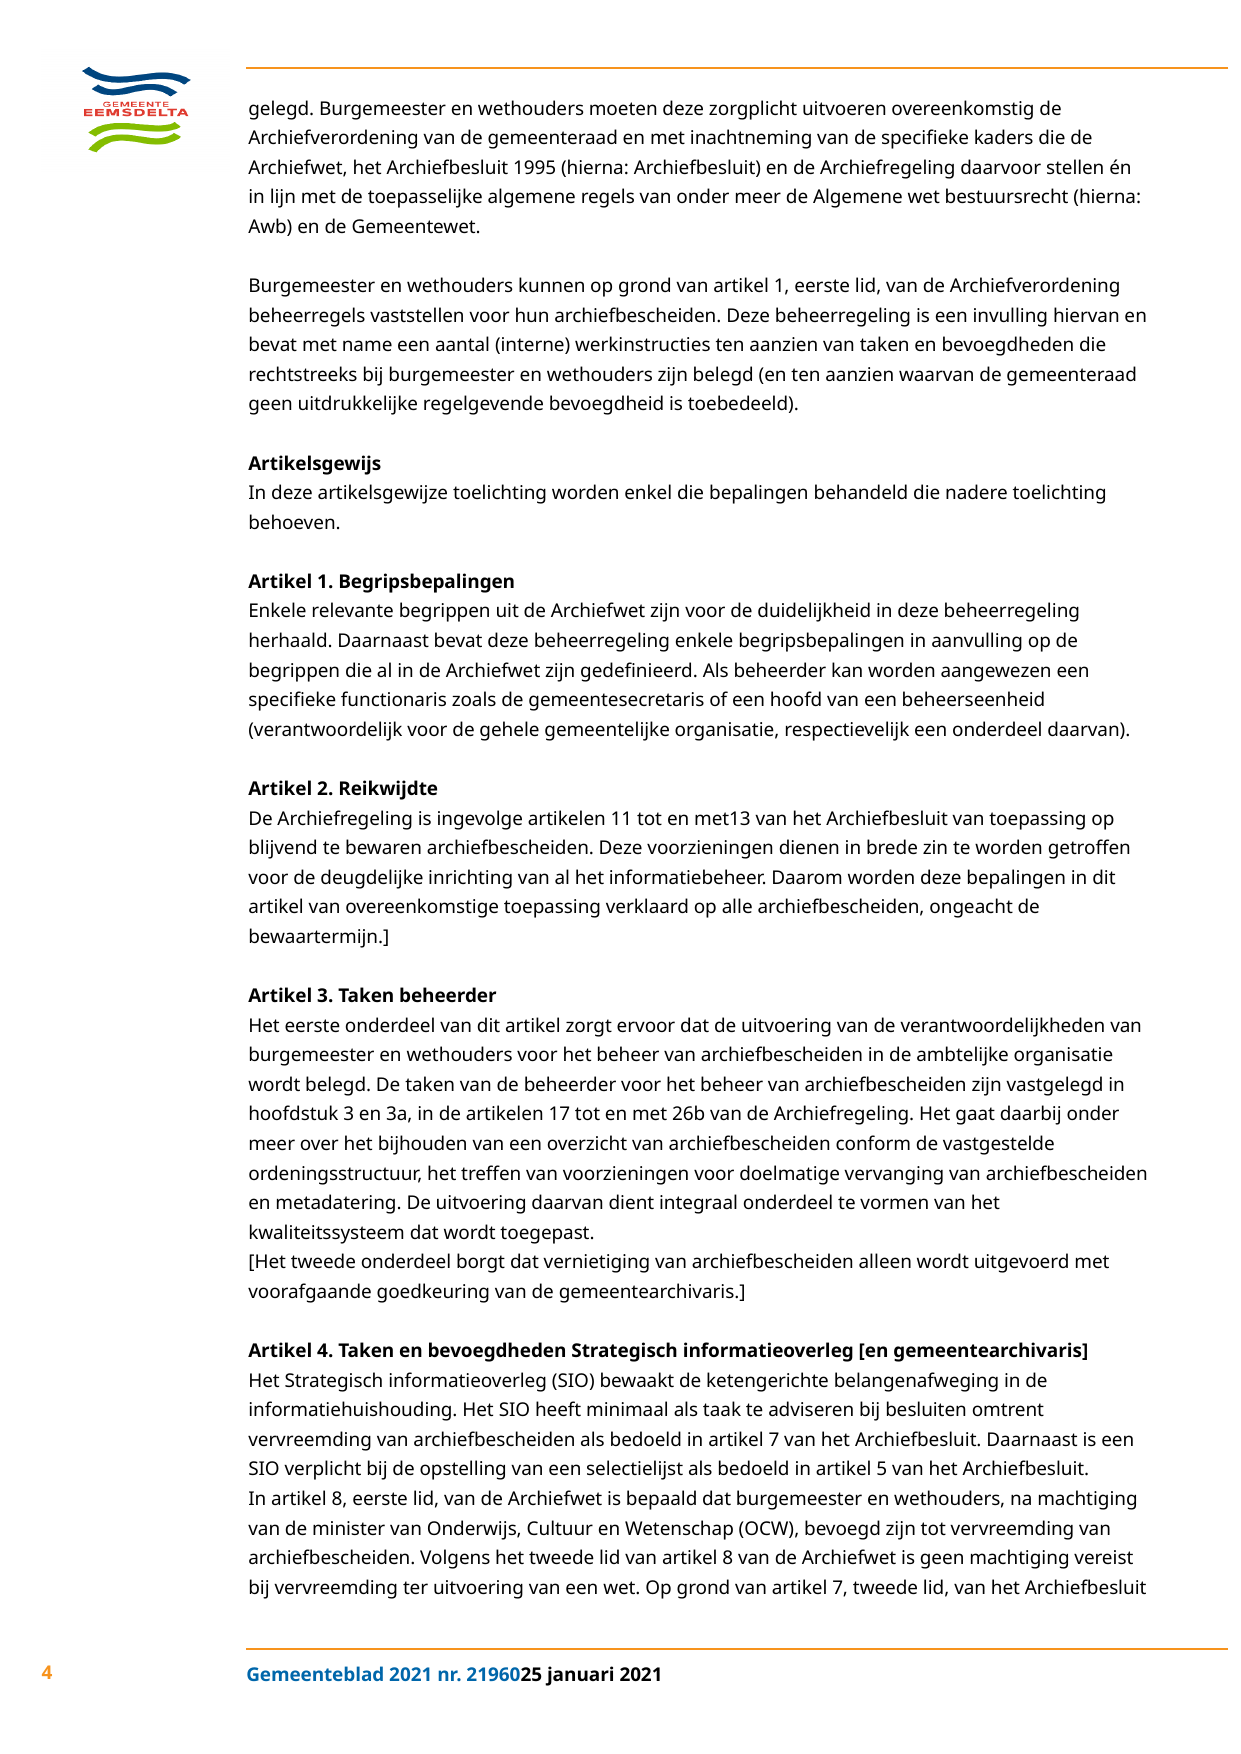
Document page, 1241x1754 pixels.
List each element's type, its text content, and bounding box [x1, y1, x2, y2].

text In artikel 8, eerste lid, van de Archiefwet is bepaald dat burgemeester en wethouders, na machtiging van de minister van Onderwijs, Cultuur en Wetenschap (OCW), bevoegd zijn tot vervreemding van archiefbescheiden. Volgens het tweede lid van artikel 8 van de Archiefwet is geen machtiging vereist bij vervreemding ter uitvoering van een wet. Op grond van artikel 7, tweede lid, van het Archiefbesluit [248, 1485, 1152, 1600]
picture [41, 47, 231, 172]
text Enkele relevante begrippen uit de Archiefwet zijn voor de duidelijkheid in deze beheerregeling herhaald. Daarnaast bevat deze beheerregeling enkele begripsbepalingen in aanvulling op de begrippen die al in de Archiefwet zijn gedefinieerd. Als beheerder kan worden aangewezen een specifieke functionaris zoals de gemeentesecretaris of een hoofd van een beheerseenheid (verantwoordelijk voor de gehele gemeentelijke organisatie, respectievelijk een onderdeel daarvan). [248, 598, 1152, 742]
text Artikel 4. Taken en bevoegdheden Strategisch informatieoverleg [en gemeentearchivaris] [248, 1337, 1152, 1363]
text Artikel 1. Begripsbepalingen [248, 568, 1152, 594]
text In deze artikelsgewijze toelichting worden enkel die bepalingen behandeld die nadere toelichting behoeven. [248, 479, 1152, 535]
text [Het tweede onderdeel borgt dat vernietiging van archiefbescheiden alleen wordt uitgevoerd met voorafgaande goedkeuring van de gemeentearchivaris.] [248, 1248, 1152, 1304]
text Het Strategisch informatieoverleg (SIO) bewaakt de ketengerichte belangenafweging in de informatiehuishouding. Het SIO heeft minimaal als taak te adviseren bij besluiten omtrent vervreemding van archiefbescheiden als bedoeld in artikel 7 van het Archiefbesluit. Daarnaast is een SIO verplicht bij de opstelling van een selectielijst als bedoeld in artikel 5 van het Archiefbesluit. [248, 1367, 1152, 1481]
text De Archiefregeling is ingevolge artikelen 11 tot en met13 van het Archiefbesluit van toepassing op blijvend te bewaren archiefbescheiden. Deze voorzieningen dienen in brede zin te worden getroffen voor de deugdelijke inrichting van al het informatiebeheer. Daarom worden deze bepalingen in dit artikel van overeenkomstige toepassing verklaard op alle archiefbescheiden, ongeacht de bewaartermijn.] [248, 805, 1152, 949]
text Artikelsgewijs [248, 450, 1152, 476]
text gelegd. Burgemeester en wethouders moeten deze zorgplicht uitvoeren overeenkomstig de Archiefverordening van de gemeenteraad en met inachtneming van de specifieke kaders die de Archiefwet, het Archiefbesluit 1995 (hierna: Archiefbesluit) en de Archiefregeling daarvoor stellen én in lijn met de toepasselijke algemene regels van onder meer de Algemene wet bestuursrecht (hierna: Awb) en de Gemeentewet. [248, 95, 1152, 239]
text Het eerste onderdeel van dit artikel zorgt ervoor dat de uitvoering van de verantwoordelijkheden van burgemeester en wethouders voor het beheer van archiefbescheiden in de ambtelijke organisatie wordt belegd. De taken van de beheerder voor het beheer van archiefbescheiden zijn vastgelegd in hoofdstuk 3 en 3a, in de artikelen 17 tot en met 26b van de Archiefregeling. Het gaat daarbij onder meer over het bijhouden van een overzicht van archiefbescheiden conform de vastgestelde ordeningsstructuur, het treffen van voorzieningen voor doelmatige vervanging van archiefbescheiden en metadatering. De uitvoering daarvan dient integraal onderdeel te vormen van het kwaliteitssysteem dat wordt toegepast. [248, 1012, 1152, 1245]
text Artikel 2. Reikwijdte [248, 775, 1152, 801]
text Artikel 3. Taken beheerder [248, 982, 1152, 1008]
text Burgemeester en wethouders kunnen op grond van artikel 1, eerste lid, van de Archiefverordening beheerregels vaststellen voor hun archiefbescheiden. Deze beheerregeling is een invulling hiervan en bevat met name een aantal (interne) werkinstructies ten aanzien van taken en bevoegdheden die rechtstreeks bij burgemeester en wethouders zijn belegd (en ten aanzien waarvan de gemeenteraad geen uitdrukkelijke regelgevende bevoegdheid is toebedeeld). [248, 272, 1152, 416]
